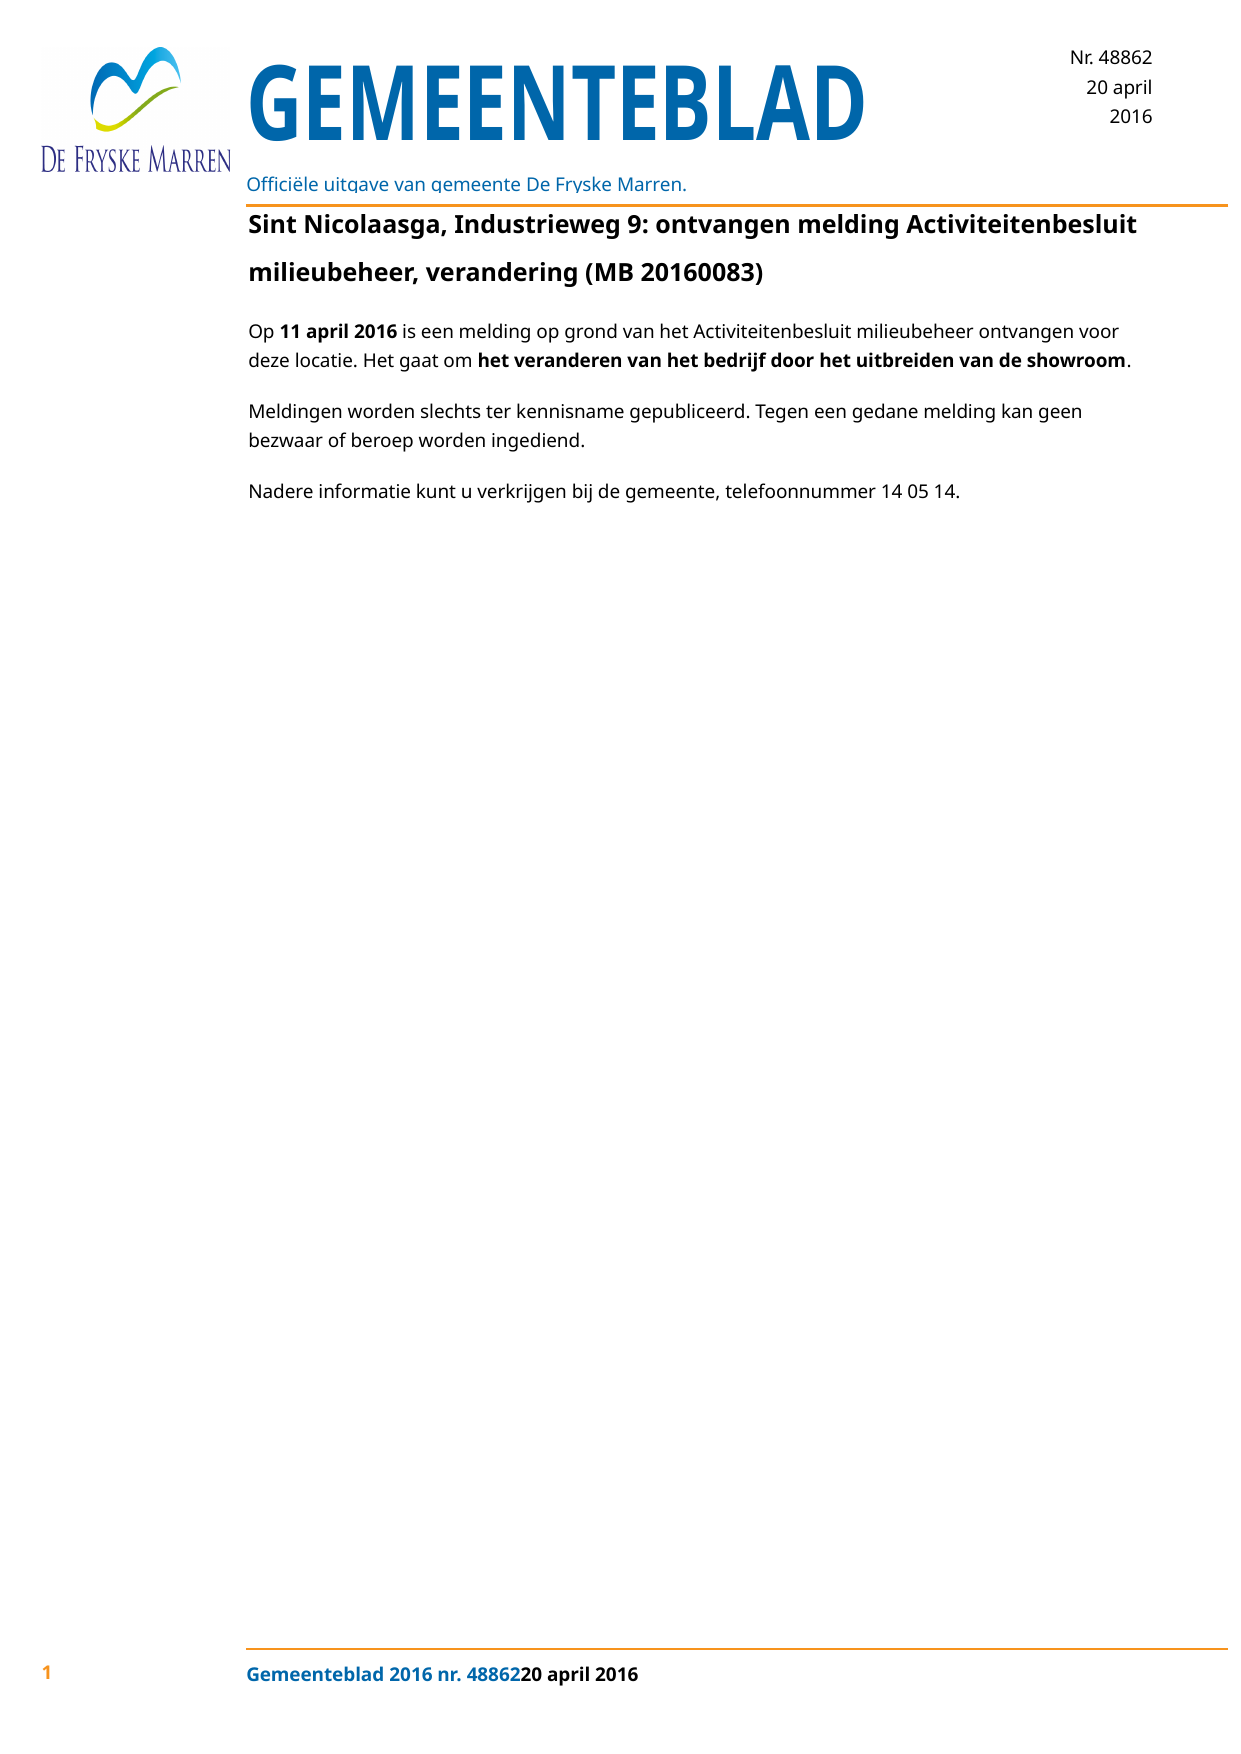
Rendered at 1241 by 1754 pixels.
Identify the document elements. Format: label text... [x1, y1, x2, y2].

text Nadere informatie kunt u verkrijgen bij de gemeente, telefoonnummer 14 05 14. [248, 478, 1152, 504]
text Sint Nicolaasga, Industrieweg 9: ontvangen melding Activiteitenbesluit milieubeheer, verandering (MB 20160083) [248, 207, 1152, 288]
picture [41, 47, 231, 172]
text Meldingen worden slechts ter kennisname gepubliceerd. Tegen een gedane melding kan geen bezwaar of beroep worden ingediend. [248, 398, 1152, 453]
text Op 11 april 2016 is een melding op grond van het Activiteitenbesluit milieubeheer ontvangen voor deze locatie. Het gaat om het veranderen van het bedrijf door het uitbreiden van de showroom. [248, 318, 1152, 373]
